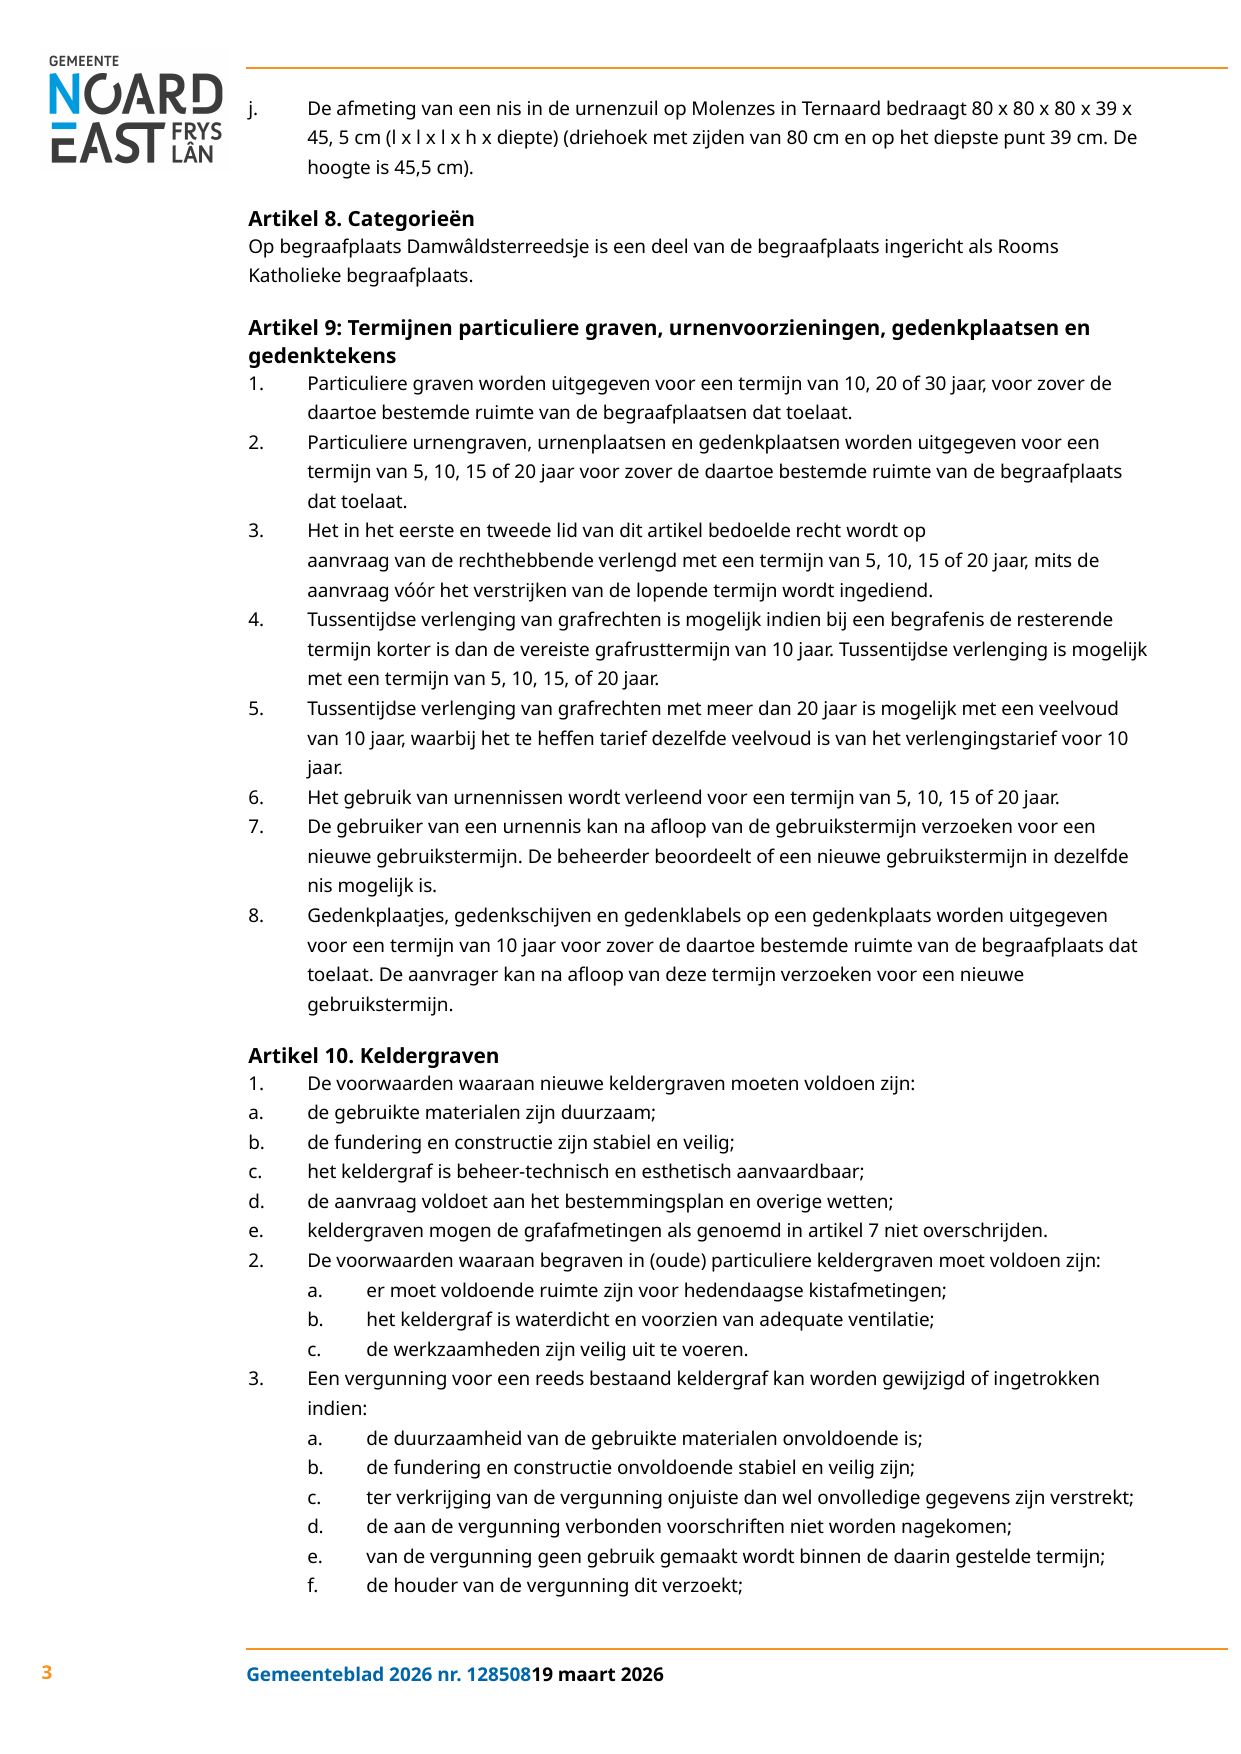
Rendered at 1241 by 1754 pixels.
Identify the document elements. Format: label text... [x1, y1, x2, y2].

list het keldergraf is waterdicht en voorzien van adequate ventilatie; [307, 1306, 1152, 1332]
list de fundering en constructie zijn stabiel en veilig; [248, 1129, 1152, 1155]
list Het gebruik van urnennissen wordt verleend voor een termijn van 5, 10, 15 of 20 jaar. [248, 784, 1152, 809]
picture [41, 47, 231, 172]
list er moet voldoende ruimte zijn voor hedendaagse kistafmetingen; [307, 1277, 1152, 1303]
list De afmeting van een nis in de urnenzuil op Molenzes in Ternaard bedraagt 80 x 80 x 80 x 39 x 45, 5 cm (l x l x l x h x diepte) (driehoek met zijden van 80 cm en op het diepste punt 39 cm. De hoogte is 45,5 cm). [248, 95, 1152, 180]
list aanvraag van de rechthebbende verlengd met een termijn van 5, 10, 15 of 20 jaar, mits de aanvraag vóór het verstrijken van de lopende termijn wordt ingediend. [248, 547, 1152, 602]
list Tussentijdse verlenging van grafrechten met meer dan 20 jaar is mogelijk met een veelvoud van 10 jaar, waarbij het te heffen tarief dezelfde veelvoud is van het verlengingstarief voor 10 jaar. [248, 695, 1152, 780]
list de houder van de vergunning dit verzoekt; [307, 1573, 1152, 1598]
list Het in het eerste en tweede lid van dit artikel bedoelde recht wordt op [248, 518, 1152, 543]
text Artikel 10. Keldergraven [248, 1041, 1152, 1070]
list De voorwaarden waaraan nieuwe keldergraven moeten voldoen zijn: [248, 1070, 1152, 1096]
list de aan de vergunning verbonden voorschriften niet worden nagekomen; [307, 1513, 1152, 1539]
text Op begraafplaats Damwâldsterreedsje is een deel van de begraafplaats ingericht als Rooms Katholieke begraafplaats. [248, 233, 1152, 288]
list Tussentijdse verlenging van grafrechten is mogelijk indien bij een begrafenis de resterende termijn korter is dan de vereiste grafrusttermijn van 10 jaar. Tussentijdse verlenging is mogelijk met een termijn van 5, 10, 15, of 20 jaar. [248, 606, 1152, 691]
list De voorwaarden waaraan begraven in (oude) particuliere keldergraven moet voldoen zijn: [248, 1247, 1152, 1273]
list de duurzaamheid van de gebruikte materialen onvoldoende is; [307, 1425, 1152, 1451]
list de fundering en constructie onvoldoende stabiel en veilig zijn; [307, 1454, 1152, 1480]
text Artikel 8. Categorieën [248, 204, 1152, 233]
list ter verkrijging van de vergunning onjuiste dan wel onvolledige gegevens zijn verstrekt; [307, 1484, 1152, 1510]
list van de vergunning geen gebruik gemaakt wordt binnen de daarin gestelde termijn; [307, 1543, 1152, 1569]
list Een vergunning voor een reeds bestaand keldergraf kan worden gewijzigd of ingetrokken indien: [248, 1366, 1152, 1421]
list het keldergraf is beheer-technisch en esthetisch aanvaardbaar; [248, 1158, 1152, 1184]
list De gebruiker van een urnennis kan na afloop van de gebruikstermijn verzoeken voor een nieuwe gebruikstermijn. De beheerder beoordeelt of een nieuwe gebruikstermijn in dezelfde nis mogelijk is. [248, 813, 1152, 898]
list de werkzaamheden zijn veilig uit te voeren. [307, 1336, 1152, 1362]
list Particuliere urnengraven, urnenplaatsen en gedenkplaatsen worden uitgegeven voor een termijn van 5, 10, 15 of 20 jaar voor zover de daartoe bestemde ruimte van de begraafplaats dat toelaat. [248, 429, 1152, 514]
list keldergraven mogen de grafafmetingen als genoemd in artikel 7 niet overschrijden. [248, 1218, 1152, 1243]
list Particuliere graven worden uitgegeven voor een termijn van 10, 20 of 30 jaar, voor zover de daartoe bestemde ruimte van de begraafplaatsen dat toelaat. [248, 370, 1152, 425]
list de gebruikte materialen zijn duurzaam; [248, 1099, 1152, 1125]
list Gedenkplaatjes, gedenkschijven en gedenklabels op een gedenkplaats worden uitgegeven voor een termijn van 10 jaar voor zover de daartoe bestemde ruimte van de begraafplaats dat toelaat. De aanvrager kan na afloop van deze termijn verzoeken voor een nieuwe gebruikstermijn. [248, 902, 1152, 1017]
list de aanvraag voldoet aan het bestemmingsplan en overige wetten; [248, 1188, 1152, 1214]
text Artikel 9: Termijnen particuliere graven, urnenvoorzieningen, gedenkplaatsen en gedenktekens [248, 313, 1152, 370]
